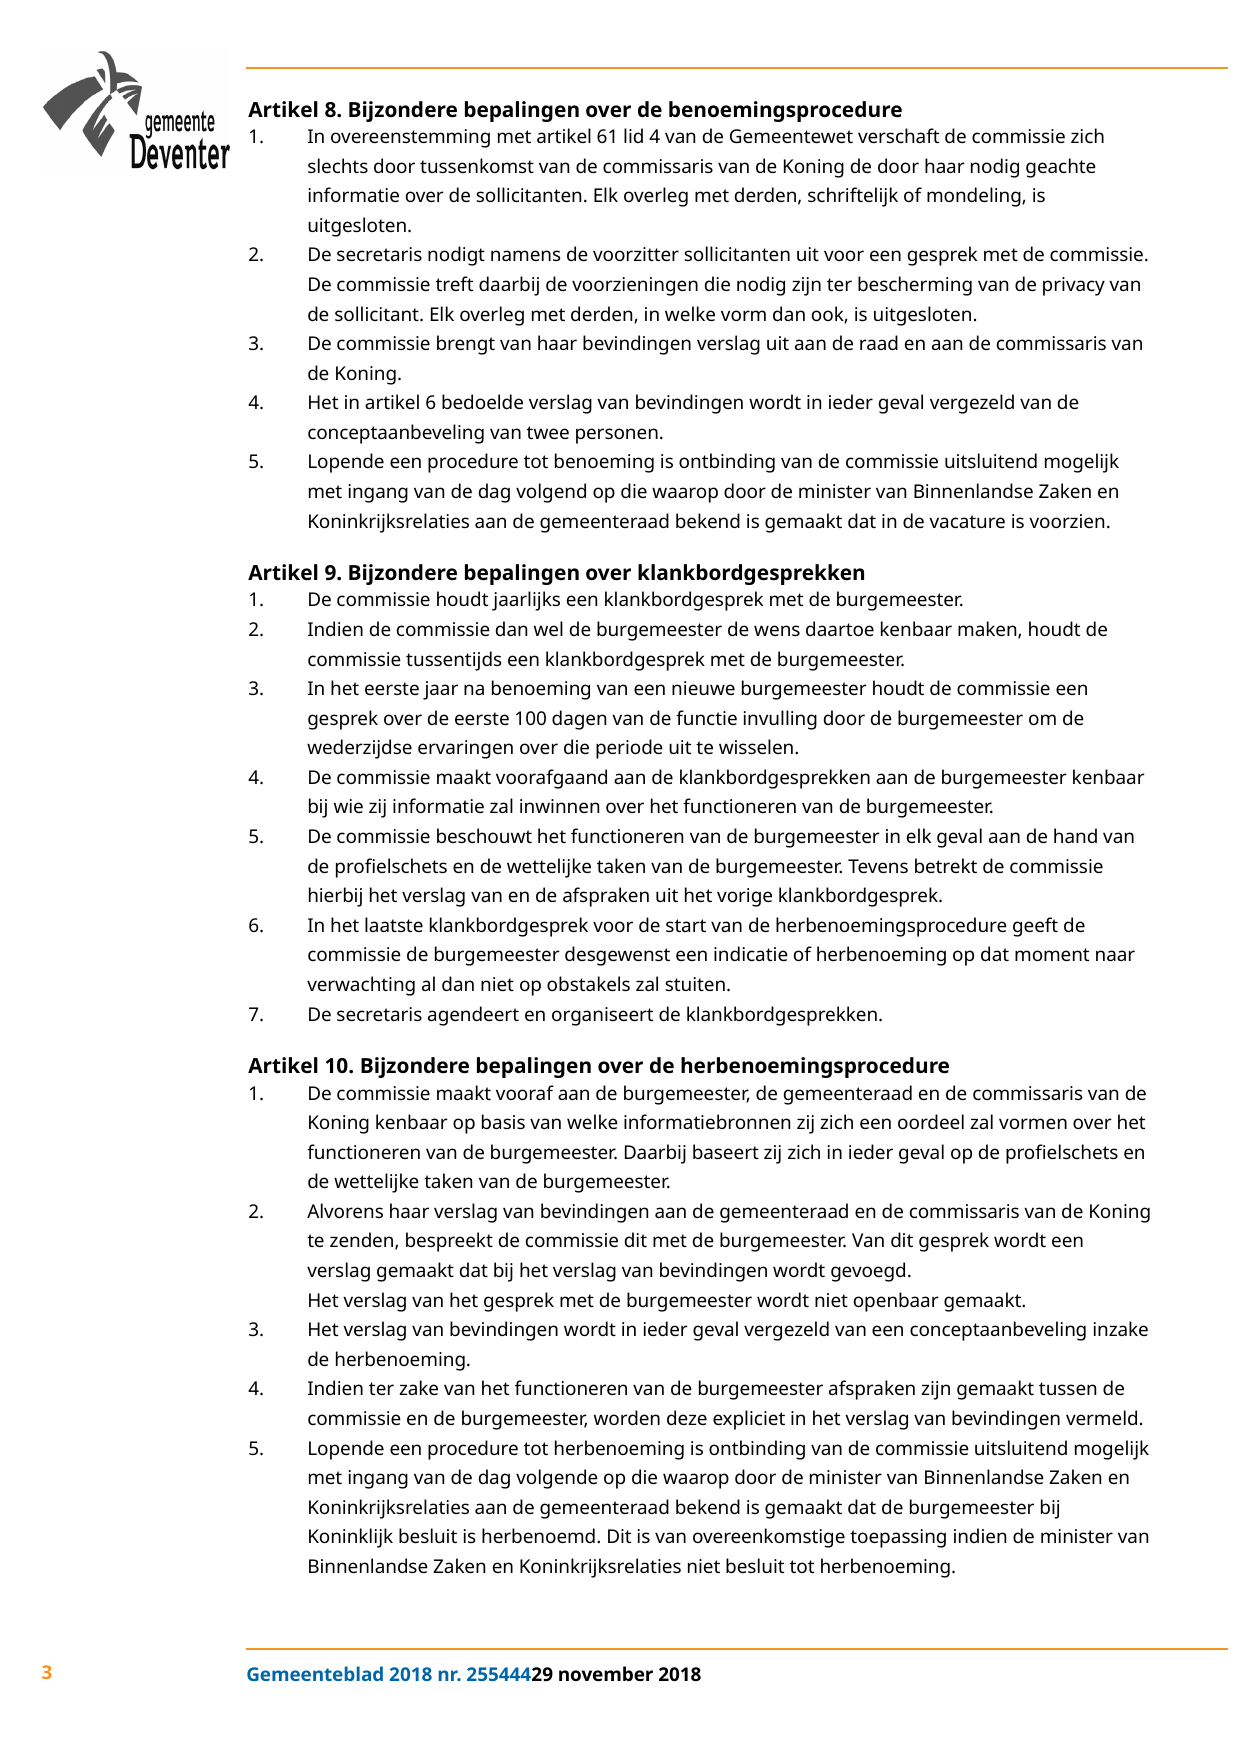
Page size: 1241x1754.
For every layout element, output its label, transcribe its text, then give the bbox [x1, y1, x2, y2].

text Artikel 8. Bijzondere bepalingen over de benoemingsprocedure [248, 95, 1152, 123]
picture [41, 47, 231, 172]
list Indien de commissie dan wel de burgemeester de wens daartoe kenbaar maken, houdt de commissie tussentijds een klankbordgesprek met de burgemeester. [248, 616, 1152, 672]
list In het laatste klankbordgesprek voor de start van de herbenoemingsprocedure geeft de commissie de burgemeester desgewenst een indicatie of herbenoeming op dat moment naar verwachting al dan niet op obstakels zal stuiten. [248, 912, 1152, 997]
list De commissie beschouwt het functioneren van de burgemeester in elk geval aan de hand van de profielschets en de wettelijke taken van de burgemeester. Tevens betrekt de commissie hierbij het verslag van en de afspraken uit het vorige klankbordgesprek. [248, 823, 1152, 908]
list Het verslag van het gesprek met de burgemeester wordt niet openbaar gemaakt. [248, 1287, 1152, 1312]
list Lopende een procedure tot herbenoeming is ontbinding van de commissie uitsluitend mogelijk met ingang van de dag volgende op die waarop door de minister van Binnenlandse Zaken en Koninkrijksrelaties aan de gemeenteraad bekend is gemaakt dat de burgemeester bij Koninklijk besluit is herbenoemd. Dit is van overeenkomstige toepassing indien de minister van Binnenlandse Zaken en Koninkrijksrelaties niet besluit tot herbenoeming. [248, 1435, 1152, 1579]
list In overeenstemming met artikel 61 lid 4 van de Gemeentewet verschaft de commissie zich slechts door tussenkomst van de commissaris van de Koning de door haar nodig geachte informatie over de sollicitanten. Elk overleg met derden, schriftelijk of mondeling, is uitgesloten. [248, 123, 1152, 238]
list De commissie maakt voorafgaand aan de klankbordgesprekken aan de burgemeester kenbaar bij wie zij informatie zal inwinnen over het functioneren van de burgemeester. [248, 764, 1152, 819]
list Het in artikel 6 bedoelde verslag van bevindingen wordt in ieder geval vergezeld van de conceptaanbeveling van twee personen. [248, 389, 1152, 445]
text Artikel 9. Bijzondere bepalingen over klankbordgesprekken [248, 558, 1152, 587]
list De commissie brengt van haar bevindingen verslag uit aan de raad en aan de commissaris van de Koning. [248, 330, 1152, 386]
list Het verslag van bevindingen wordt in ieder geval vergezeld van een conceptaanbeveling inzake de herbenoeming. [248, 1316, 1152, 1372]
list In het eerste jaar na benoeming van een nieuwe burgemeester houdt de commissie een gesprek over de eerste 100 dagen van de functie invulling door de burgemeester om de wederzijdse ervaringen over die periode uit te wisselen. [248, 675, 1152, 760]
list Indien ter zake van het functioneren van de burgemeester afspraken zijn gemaakt tussen de commissie en de burgemeester, worden deze expliciet in het verslag van bevindingen vermeld. [248, 1376, 1152, 1431]
list De commissie maakt vooraf aan de burgemeester, de gemeenteraad en de commissaris van de Koning kenbaar op basis van welke informatiebronnen zij zich een oordeel zal vormen over het functioneren van de burgemeester. Daarbij baseert zij zich in ieder geval op de profielschets en de wettelijke taken van de burgemeester. [248, 1080, 1152, 1194]
text Artikel 10. Bijzondere bepalingen over de herbenoemingsprocedure [248, 1051, 1152, 1080]
list De secretaris nodigt namens de voorzitter sollicitanten uit voor een gesprek met de commissie. De commissie treft daarbij de voorzieningen die nodig zijn ter bescherming van de privacy van de sollicitant. Elk overleg met derden, in welke vorm dan ook, is uitgesloten. [248, 242, 1152, 326]
list Lopende een procedure tot benoeming is ontbinding van de commissie uitsluitend mogelijk met ingang van de dag volgend op die waarop door de minister van Binnenlandse Zaken en Koninkrijksrelaties aan de gemeenteraad bekend is gemaakt dat in de vacature is voorzien. [248, 449, 1152, 533]
list De secretaris agendeert en organiseert de klankbordgesprekken. [248, 1001, 1152, 1027]
list Alvorens haar verslag van bevindingen aan de gemeenteraad en de commissaris van de Koning te zenden, bespreekt de commissie dit met de burgemeester. Van dit gesprek wordt een verslag gemaakt dat bij het verslag van bevindingen wordt gevoegd. [248, 1198, 1152, 1283]
list De commissie houdt jaarlijks een klankbordgesprek met de burgemeester. [248, 587, 1152, 612]
